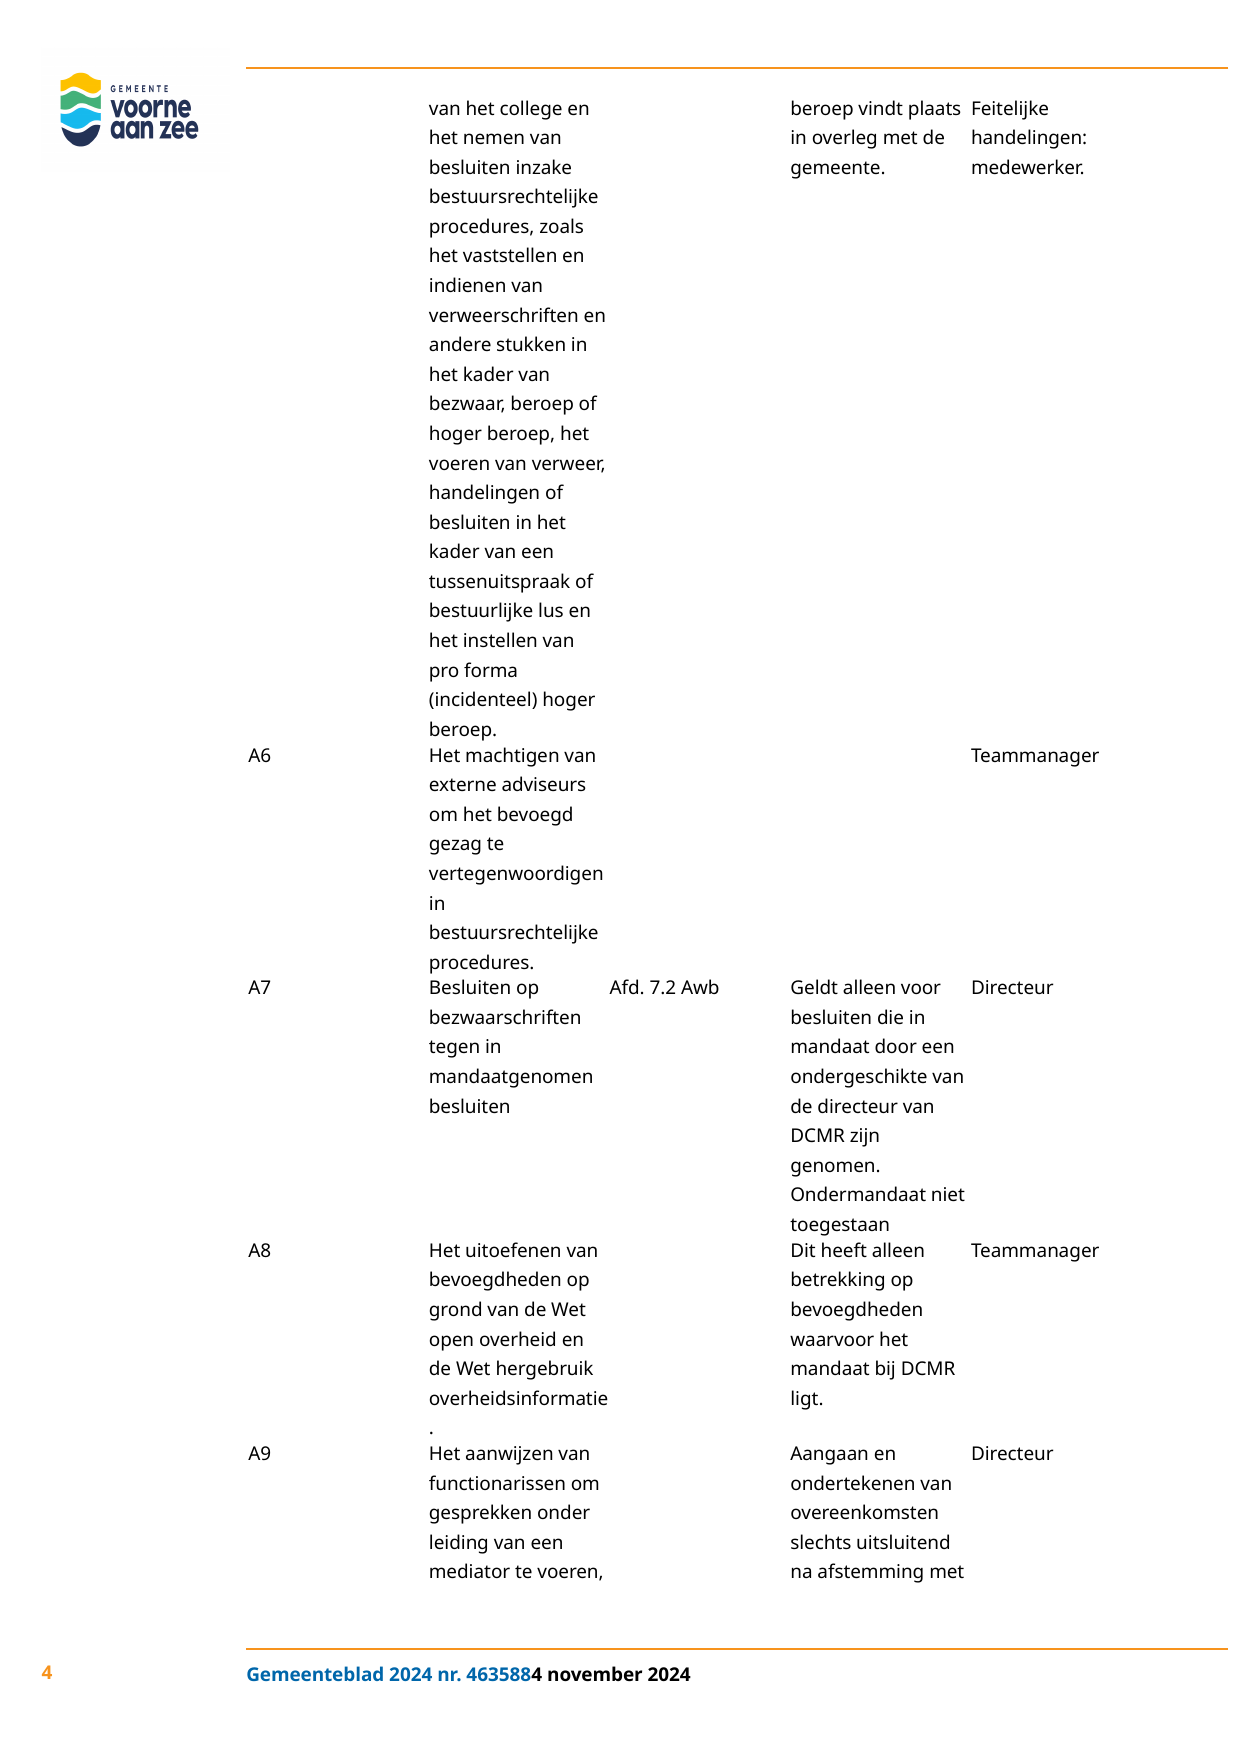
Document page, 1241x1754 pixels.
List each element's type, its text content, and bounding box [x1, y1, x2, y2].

table_cell [609, 1440, 790, 1584]
table_cell Dit heeft alleen betrekking op bevoegdheden waarvoor het mandaat bij DCMR ligt. [790, 1237, 971, 1440]
table_cell beroep vindt plaats in overleg met de gemeente. [790, 95, 971, 742]
table_cell Afd. 7.2 Awb [609, 975, 790, 1237]
table_cell [790, 742, 971, 974]
table_cell Het aanwijzen van functionarissen om gesprekken onder leiding van een mediator te voeren, [429, 1440, 609, 1584]
table_cell [248, 95, 429, 742]
picture [41, 47, 231, 172]
table_cell [609, 95, 790, 742]
table_cell Geldt alleen voor besluiten die in mandaat door een ondergeschikte van de directeur van DCMR zijn genomen. Ondermandaat niet toegestaan [790, 975, 971, 1237]
table_cell Feitelijke handelingen: medewerker. [971, 95, 1152, 742]
table_cell van het college en het nemen van besluiten inzake bestuursrechtelijke procedures, zoals het vaststellen en indienen van verweerschriften en andere stukken in het kader van bezwaar, beroep of hoger beroep, het voeren van verweer, handelingen of besluiten in het kader van een tussenuitspraak of bestuurlijke lus en het instellen van pro forma (incidenteel) hoger beroep. [429, 95, 609, 742]
table_cell Teammanager [971, 1237, 1152, 1440]
table_cell A8 [248, 1237, 429, 1440]
table_cell Het machtigen van externe adviseurs om het bevoegd gezag te vertegenwoordigen in bestuursrechtelijke procedures. [429, 742, 609, 974]
table_cell Aangaan en ondertekenen van overeenkomsten slechts uitsluitend na afstemming met [790, 1440, 971, 1584]
table_cell Directeur [971, 1440, 1152, 1584]
table_cell Directeur [971, 975, 1152, 1237]
table_cell Besluiten op bezwaarschriften tegen in mandaatgenomen besluiten [429, 975, 609, 1237]
table_cell Teammanager [971, 742, 1152, 974]
table_cell A7 [248, 975, 429, 1237]
table_cell A9 [248, 1440, 429, 1584]
table_cell [609, 742, 790, 974]
table_cell [609, 1237, 790, 1440]
table_cell A6 [248, 742, 429, 974]
table_cell Het uitoefenen van bevoegdheden op grond van de Wet open overheid en de Wet hergebruik overheidsinformatie. [429, 1237, 609, 1440]
